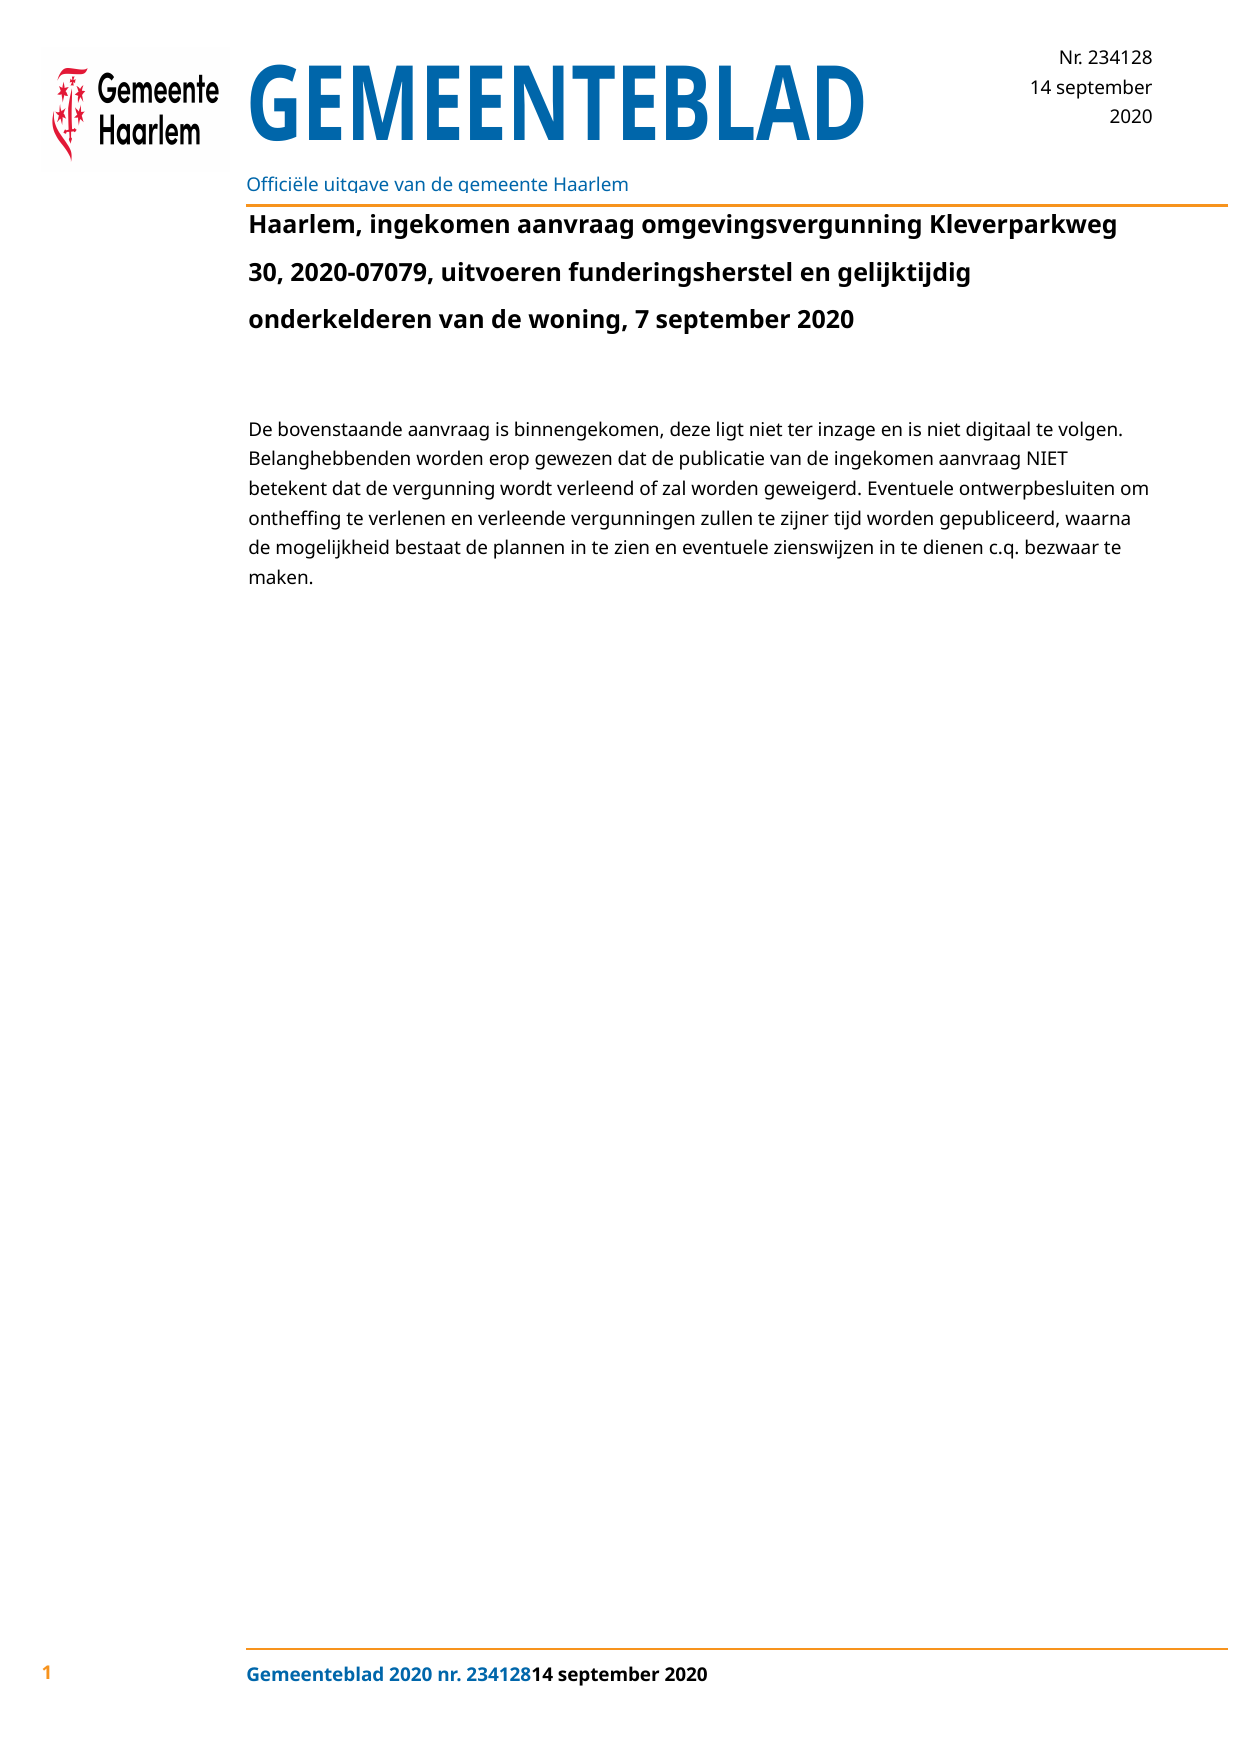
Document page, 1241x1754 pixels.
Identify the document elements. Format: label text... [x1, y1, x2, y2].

text Haarlem, ingekomen aanvraag omgevingsvergunning Kleverparkweg 30, 2020-07079, uitvoeren funderingsherstel en gelijktijdig onderkelderen van de woning, 7 september 2020 [248, 207, 1152, 336]
picture [41, 47, 231, 172]
text De bovenstaande aanvraag is binnengekomen, deze ligt niet ter inzage en is niet digitaal te volgen. Belanghebbenden worden erop gewezen dat de publicatie van de ingekomen aanvraag NIET betekent dat de vergunning wordt verleend of zal worden geweigerd. Eventuele ontwerpbesluiten om ontheffing te verlenen en verleende vergunningen zullen te zijner tijd worden gepubliceerd, waarna de mogelijkheid bestaat de plannen in te zien en eventuele zienswijzen in te dienen c.q. bezwaar te maken. [248, 416, 1152, 589]
